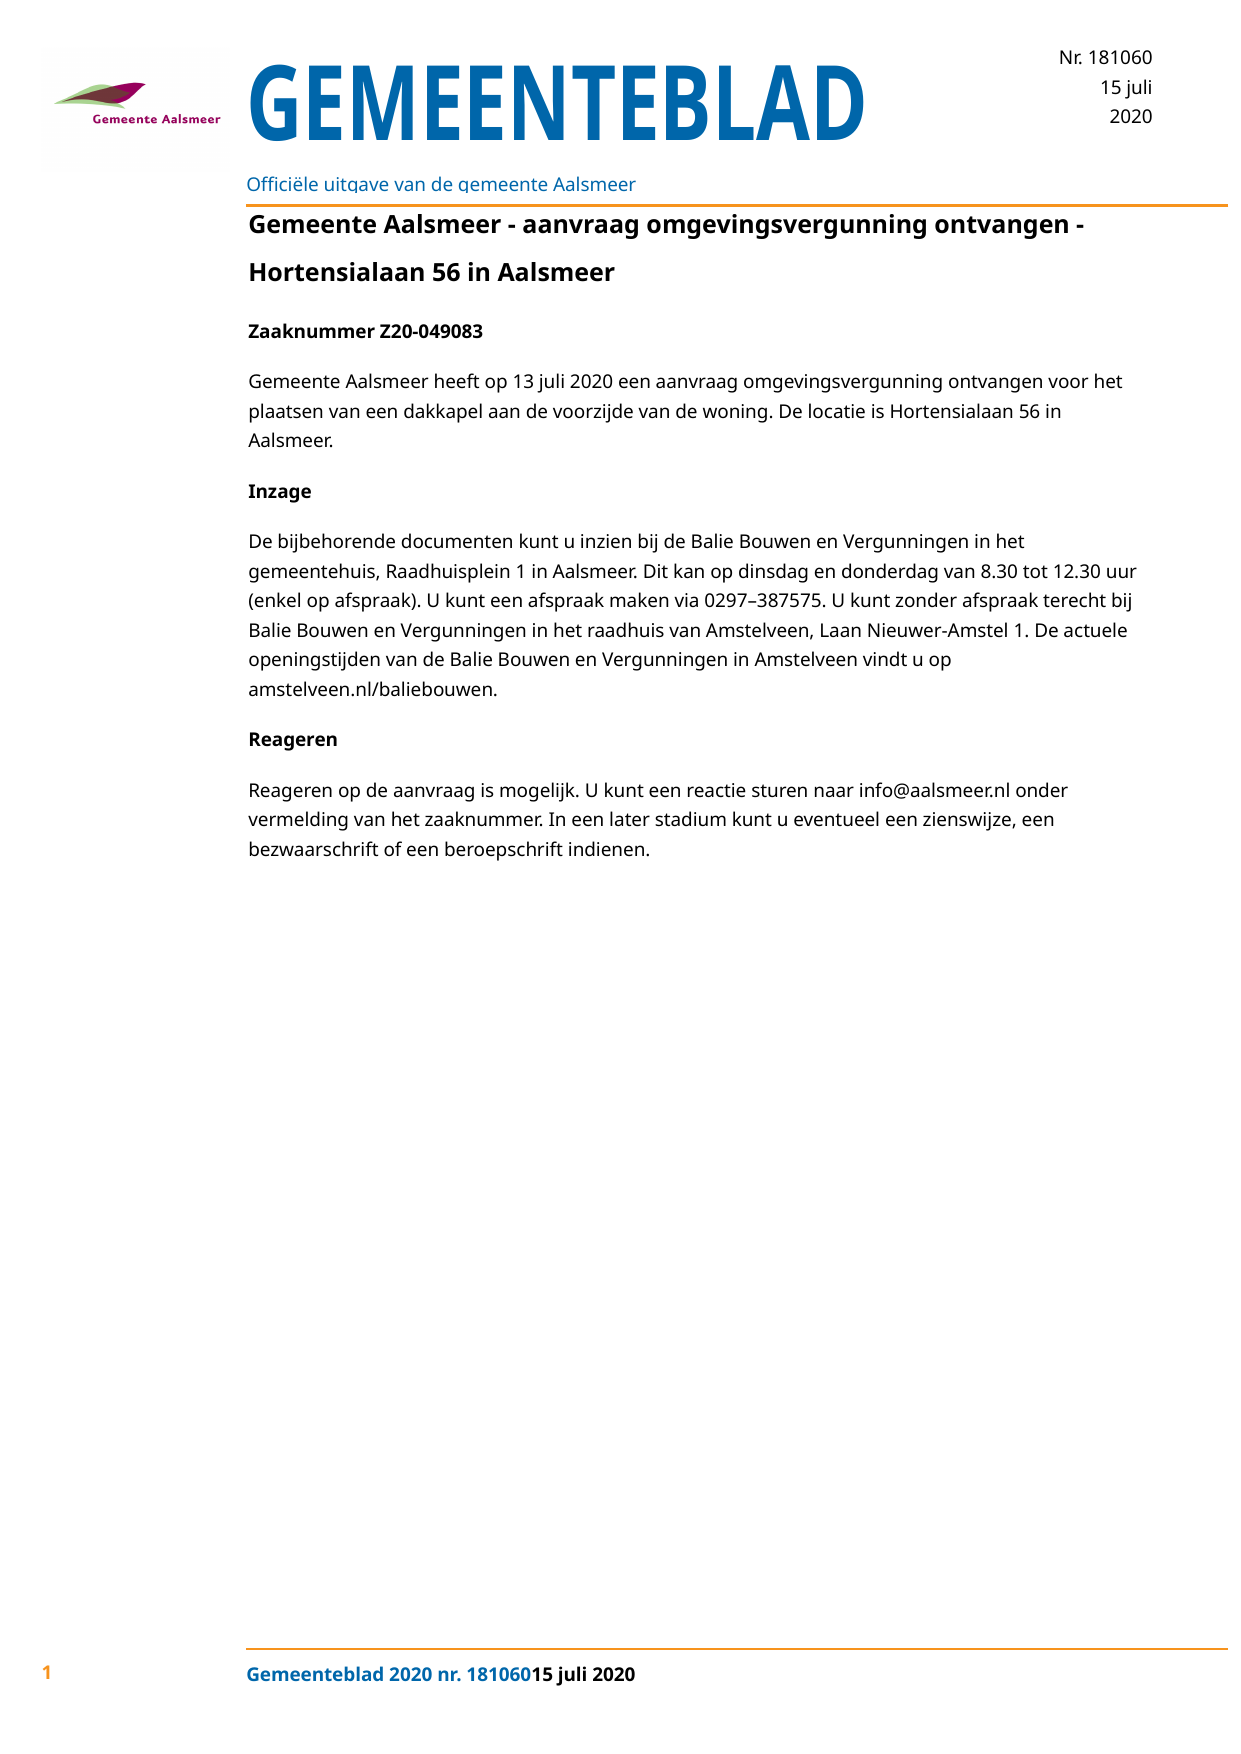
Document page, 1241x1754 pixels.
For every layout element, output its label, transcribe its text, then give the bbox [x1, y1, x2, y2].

text Gemeente Aalsmeer - aanvraag omgevingsvergunning ontvangen - Hortensialaan 56 in Aalsmeer [248, 207, 1152, 288]
text Gemeente Aalsmeer heeft op 13 juli 2020 een aanvraag omgevingsvergunning ontvangen voor het plaatsen van een dakkapel aan de voorzijde van de woning. De locatie is Hortensialaan 56 in Aalsmeer. [248, 368, 1152, 453]
text Inzage [248, 478, 1152, 504]
text Zaaknummer Z20-049083 [248, 318, 1152, 344]
text De bijbehorende documenten kunt u inzien bij de Balie Bouwen en Vergunningen in het gemeentehuis, Raadhuisplein 1 in Aalsmeer. Dit kan op dinsdag en donderdag van 8.30 tot 12.30 uur (enkel op afspraak). U kunt een afspraak maken via 0297–387575. U kunt zonder afspraak terecht bij Balie Bouwen en Vergunningen in het raadhuis van Amstelveen, Laan Nieuwer-Amstel 1. De actuele openingstijden van de Balie Bouwen en Vergunningen in Amstelveen vindt u op amstelveen.nl/baliebouwen. [248, 528, 1152, 702]
picture [41, 47, 231, 172]
text Reageren [248, 727, 1152, 752]
text Reageren op de aanvraag is mogelijk. U kunt een reactie sturen naar info@aalsmeer.nl onder vermelding van het zaaknummer. In een later stadium kunt u eventueel een zienswijze, een bezwaarschrift of een beroepschrift indienen. [248, 777, 1152, 862]
